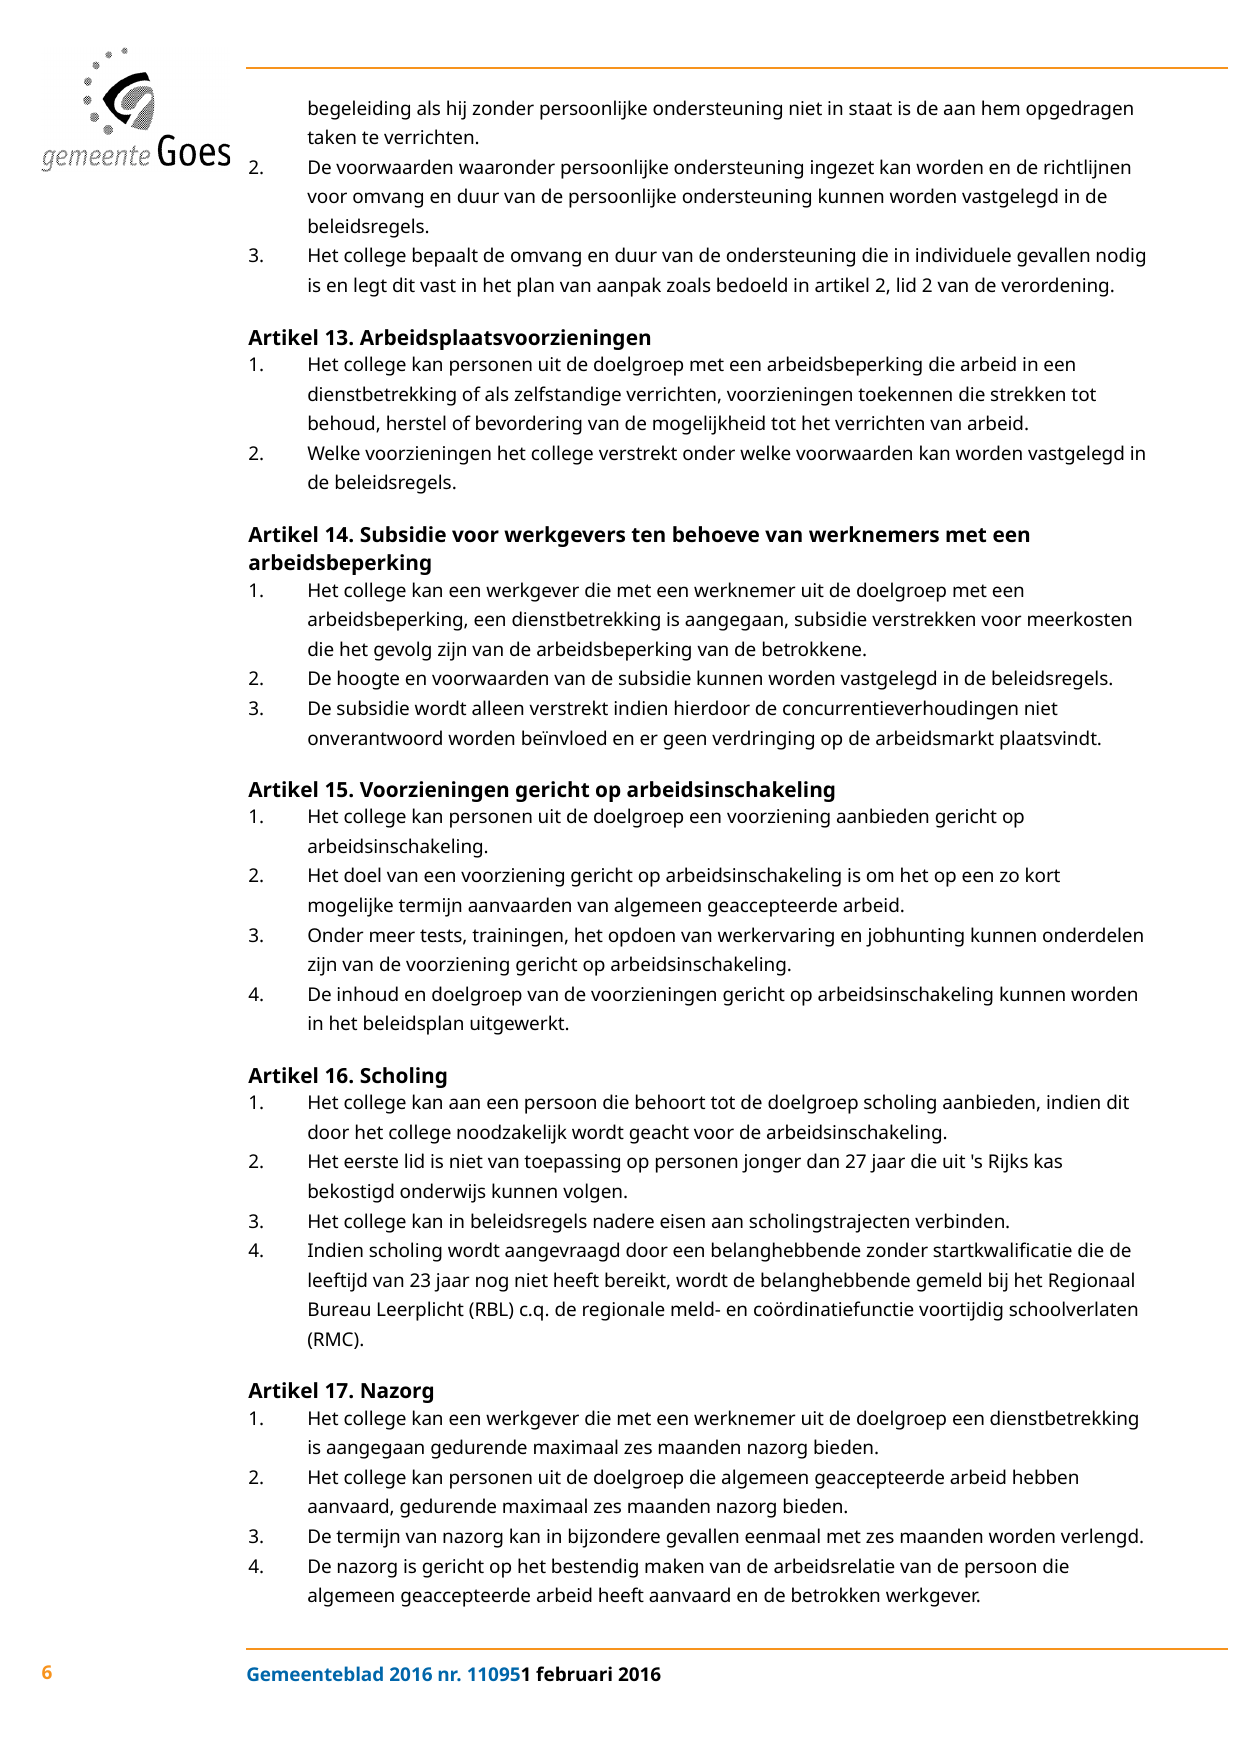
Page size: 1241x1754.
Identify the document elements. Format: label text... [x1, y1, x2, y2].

list Het college kan personen uit de doelgroep met een arbeidsbeperking die arbeid in een dienstbetrekking of als zelfstandige verrichten, voorzieningen toekennen die strekken tot behoud, herstel of bevordering van de mogelijkheid tot het verrichten van arbeid. [248, 351, 1152, 436]
list Het doel van een voorziening gericht op arbeidsinschakeling is om het op een zo kort mogelijke termijn aanvaarden van algemeen geaccepteerde arbeid. [248, 863, 1152, 918]
list Het college kan in beleidsregels nadere eisen aan scholingstrajecten verbinden. [248, 1208, 1152, 1233]
list De nazorg is gericht op het bestendig maken van de arbeidsrelatie van de persoon die algemeen geaccepteerde arbeid heeft aanvaard en de betrokken werkgever. [248, 1553, 1152, 1608]
text Artikel 16. Scholing [248, 1061, 1152, 1089]
text Artikel 15. Voorzieningen gericht op arbeidsinschakeling [248, 775, 1152, 803]
list Het college kan personen uit de doelgroep die algemeen geaccepteerde arbeid hebben aanvaard, gedurende maximaal zes maanden nazorg bieden. [248, 1464, 1152, 1519]
list De subsidie wordt alleen verstrekt indien hierdoor de concurrentieverhoudingen niet onverantwoord worden beïnvloed en er geen verdringing op de arbeidsmarkt plaatsvindt. [248, 695, 1152, 750]
text Artikel 14. Subsidie voor werkgevers ten behoeve van werknemers met een arbeidsbeperking [248, 520, 1152, 577]
list Het college kan een werkgever die met een werknemer uit de doelgroep met een arbeidsbeperking, een dienstbetrekking is aangegaan, subsidie verstrekken voor meerkosten die het gevolg zijn van de arbeidsbeperking van de betrokkene. [248, 577, 1152, 662]
list Onder meer tests, trainingen, het opdoen van werkervaring en jobhunting kunnen onderdelen zijn van de voorziening gericht op arbeidsinschakeling. [248, 922, 1152, 977]
list De hoogte en voorwaarden van de subsidie kunnen worden vastgelegd in de beleidsregels. [248, 666, 1152, 691]
text Artikel 13. Arbeidsplaatsvoorzieningen [248, 323, 1152, 351]
picture [41, 47, 231, 172]
list Het eerste lid is niet van toepassing op personen jonger dan 27 jaar die uit 's Rijks kas bekostigd onderwijs kunnen volgen. [248, 1149, 1152, 1204]
list Het college kan aan een persoon die behoort tot de doelgroep scholing aanbieden, indien dit door het college noodzakelijk wordt geacht voor de arbeidsinschakeling. [248, 1089, 1152, 1145]
list Welke voorzieningen het college verstrekt onder welke voorwaarden kan worden vastgelegd in de beleidsregels. [248, 440, 1152, 495]
list begeleiding als hij zonder persoonlijke ondersteuning niet in staat is de aan hem opgedragen taken te verrichten. [248, 95, 1152, 150]
list De termijn van nazorg kan in bijzondere gevallen eenmaal met zes maanden worden verlengd. [248, 1523, 1152, 1549]
list De inhoud en doelgroep van de voorzieningen gericht op arbeidsinschakeling kunnen worden in het beleidsplan uitgewerkt. [248, 981, 1152, 1036]
text Artikel 17. Nazorg [248, 1377, 1152, 1405]
list De voorwaarden waaronder persoonlijke ondersteuning ingezet kan worden en de richtlijnen voor omvang en duur van de persoonlijke ondersteuning kunnen worden vastgelegd in de beleidsregels. [248, 154, 1152, 239]
list Het college bepaalt de omvang en duur van de ondersteuning die in individuele gevallen nodig is en legt dit vast in het plan van aanpak zoals bedoeld in artikel 2, lid 2 van de verordening. [248, 243, 1152, 298]
list Het college kan een werkgever die met een werknemer uit de doelgroep een dienstbetrekking is aangegaan gedurende maximaal zes maanden nazorg bieden. [248, 1405, 1152, 1460]
list Het college kan personen uit de doelgroep een voorziening aanbieden gericht op arbeidsinschakeling. [248, 803, 1152, 859]
list Indien scholing wordt aangevraagd door een belanghebbende zonder startkwalificatie die de leeftijd van 23 jaar nog niet heeft bereikt, wordt de belanghebbende gemeld bij het Regionaal Bureau Leerplicht (RBL) c.q. de regionale meld- en coördinatiefunctie voortijdig schoolverlaten (RMC). [248, 1237, 1152, 1352]
